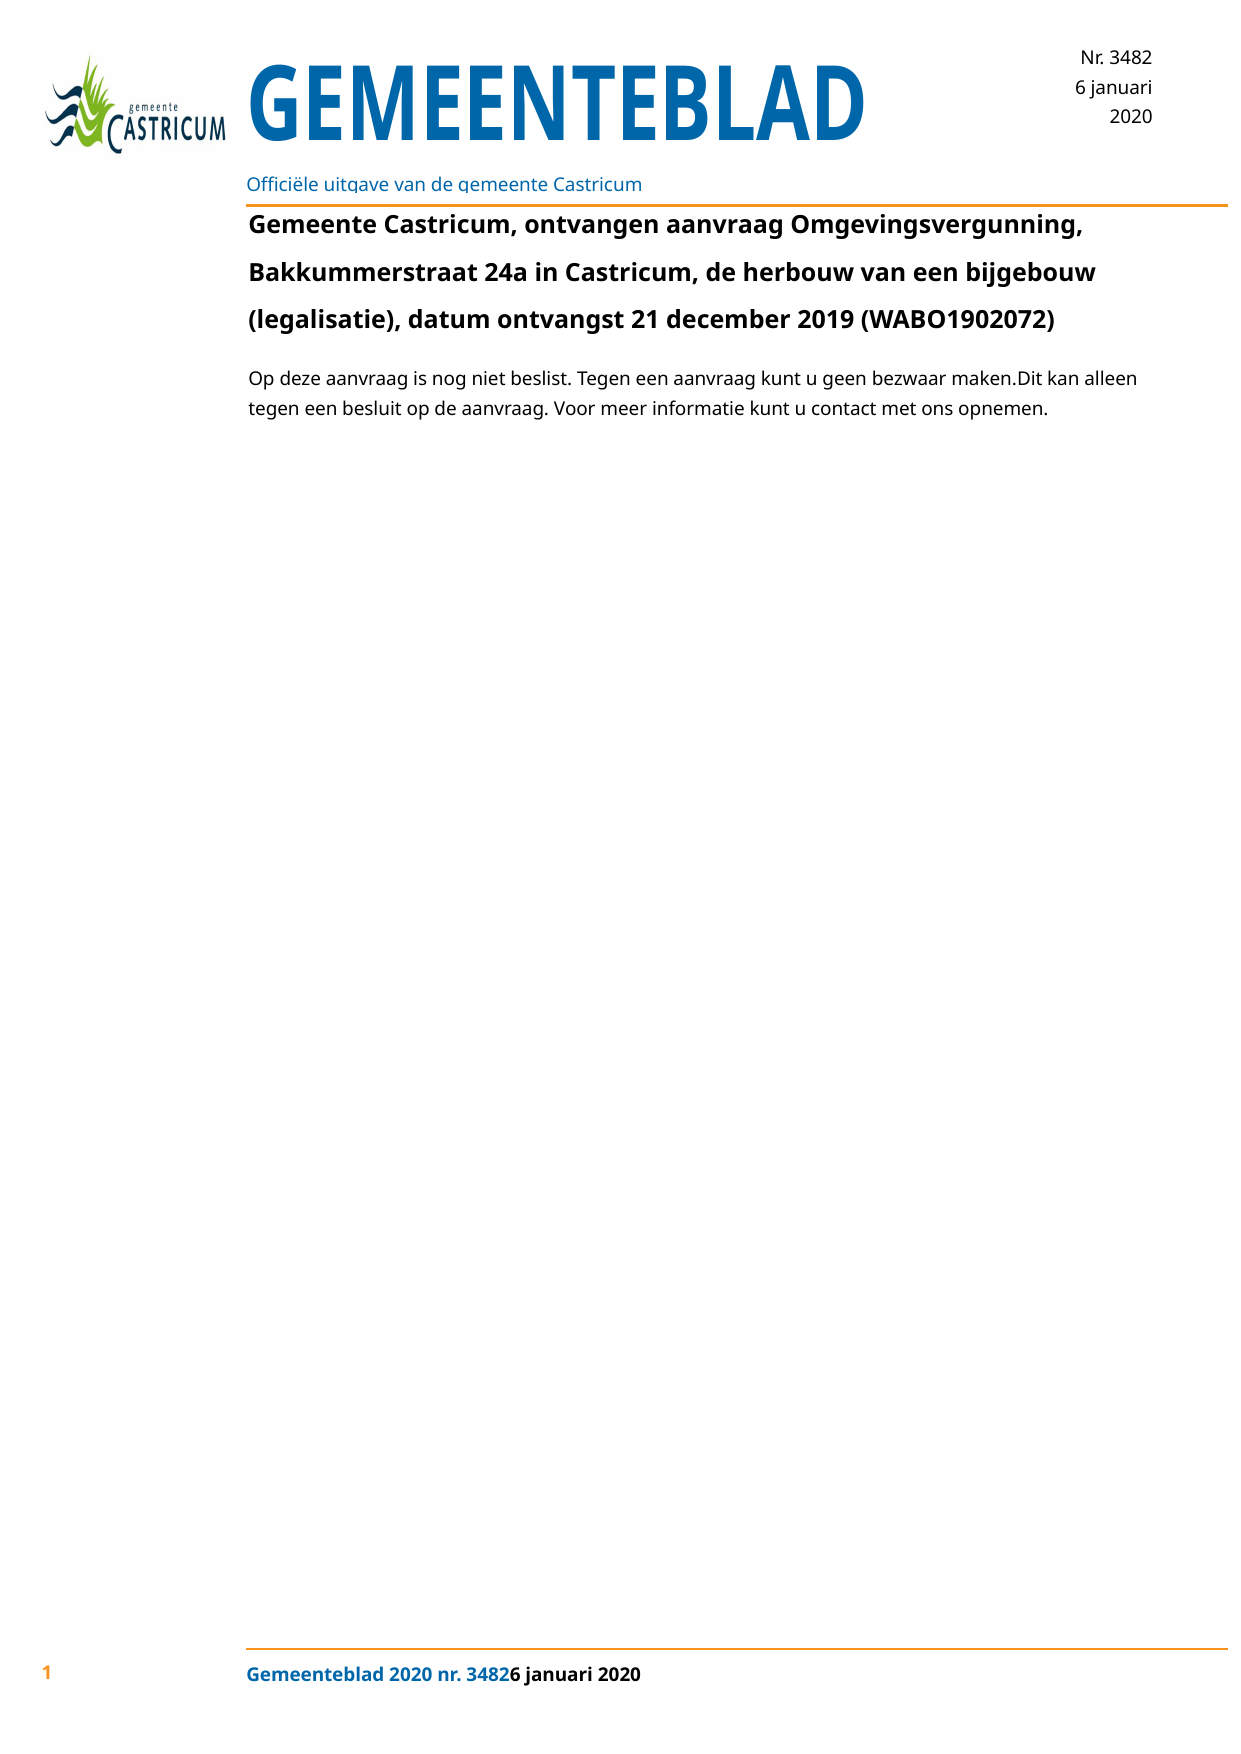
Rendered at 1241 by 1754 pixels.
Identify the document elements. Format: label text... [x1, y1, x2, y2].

text Op deze aanvraag is nog niet beslist. Tegen een aanvraag kunt u geen bezwaar maken.Dit kan alleen tegen een besluit op de aanvraag. Voor meer informatie kunt u contact met ons opnemen. [248, 366, 1152, 421]
text Gemeente Castricum, ontvangen aanvraag Omgevingsvergunning, Bakkummerstraat 24a in Castricum, de herbouw van een bijgebouw (legalisatie), datum ontvangst 21 december 2019 (WABO1902072) [248, 207, 1152, 336]
picture [41, 47, 231, 172]
